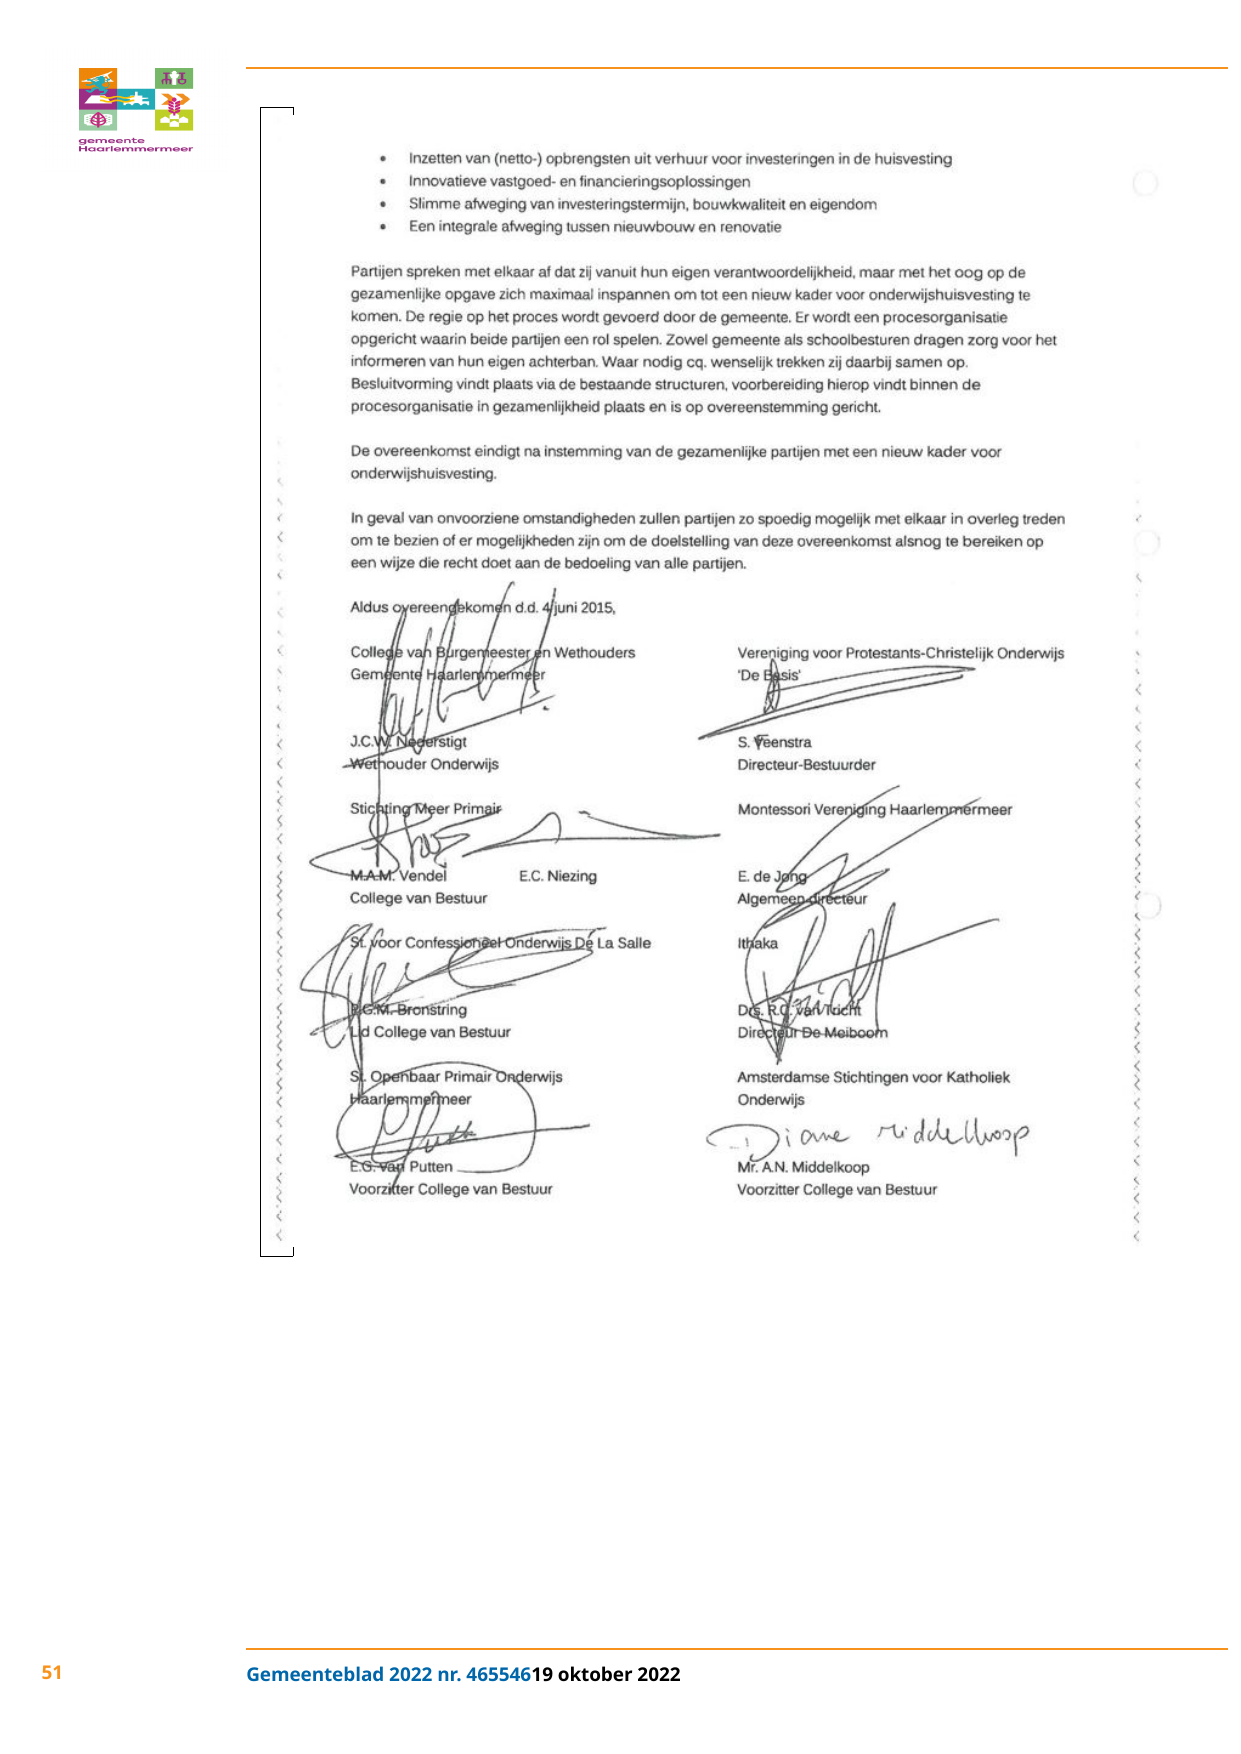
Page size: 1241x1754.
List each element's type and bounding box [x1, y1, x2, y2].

picture [268, 115, 1173, 1247]
picture [41, 47, 231, 172]
